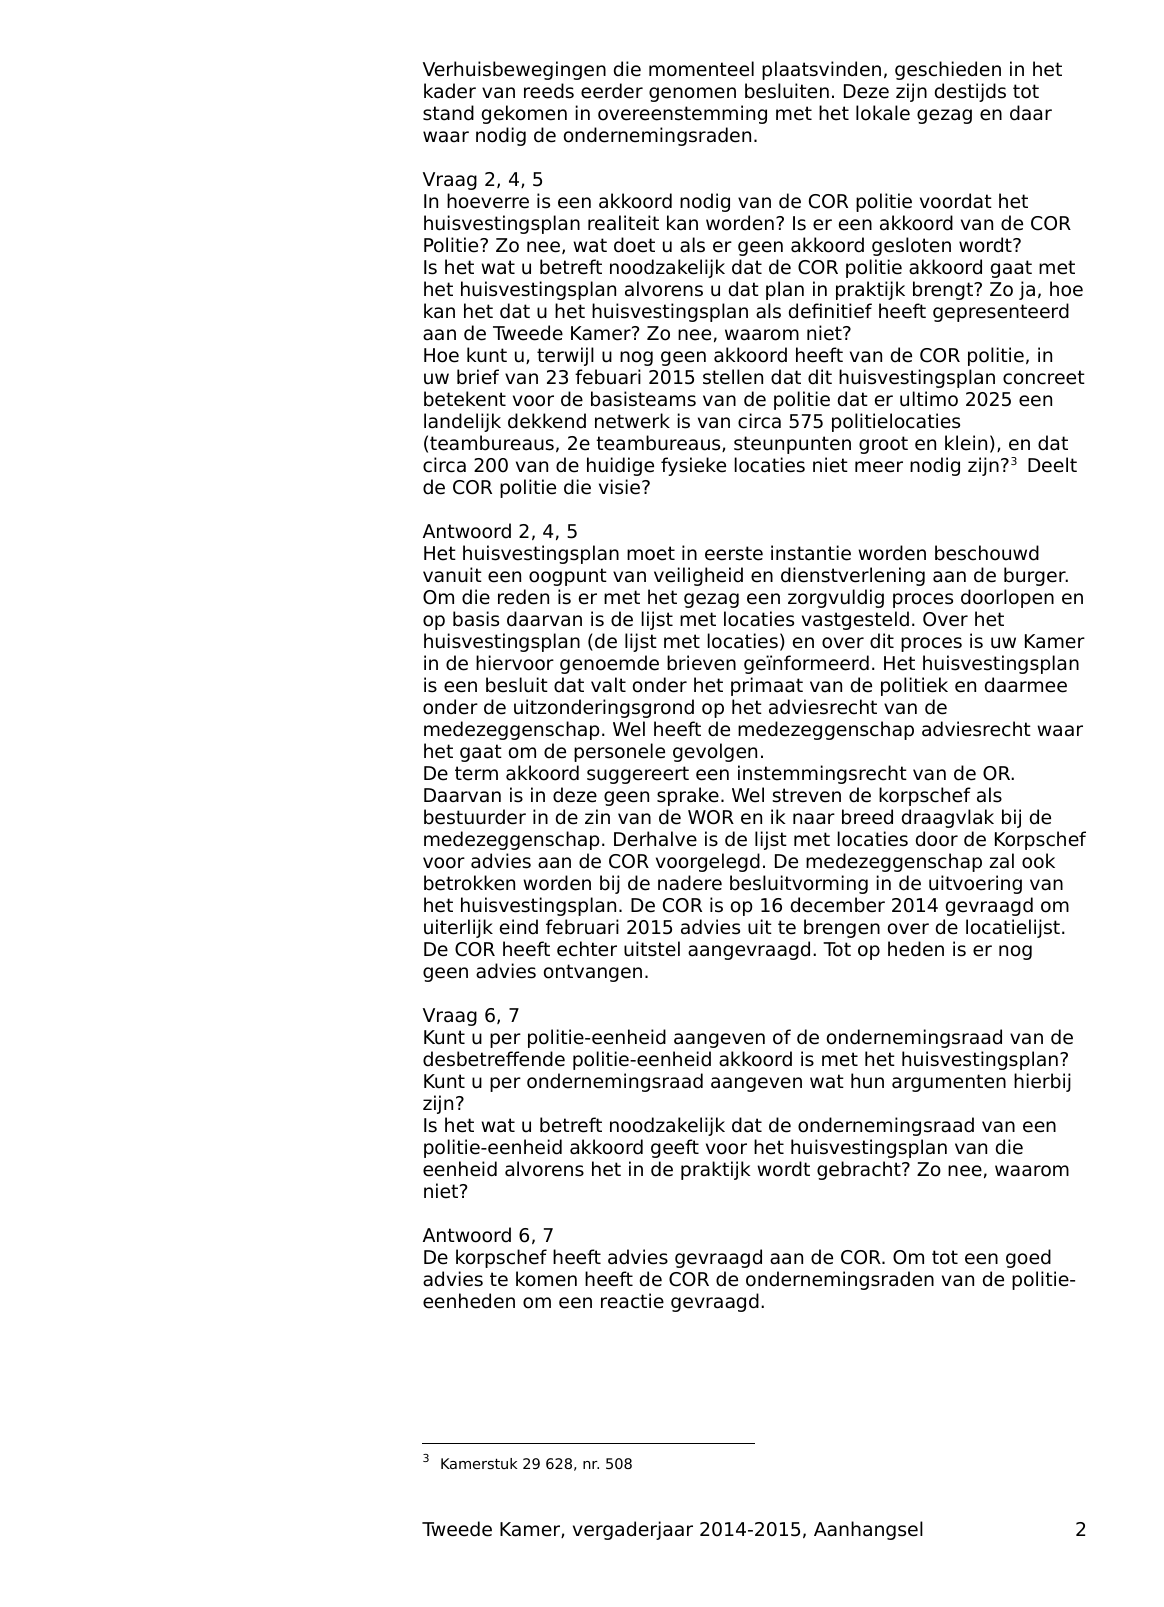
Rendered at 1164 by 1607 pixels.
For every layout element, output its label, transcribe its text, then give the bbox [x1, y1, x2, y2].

text Hoe kunt u, terwijl u nog geen akkoord heeft van de COR politie, in uw brief van 23 febuari 2015 stellen dat dit huisvestingsplan concreet betekent voor de basisteams van de politie dat er ultimo 2025 een landelijk dekkend netwerk is van circa 575 politielocaties (teambureaus, 2e teambureaus, steunpunten groot en klein), en dat circa 200 van de huidige fysieke locaties niet meer nodig zijn? Deelt de COR politie die visie? [422, 345, 1087, 499]
text Antwoord 6, 7 [422, 1225, 1087, 1247]
text Kunt u per politie-eenheid aangeven of de ondernemingsraad van de desbetreffende politie-eenheid akkoord is met het huisvestingsplan? Kunt u per ondernemingsraad aangeven wat hun argumenten hierbij zijn? [422, 1027, 1087, 1115]
text Verhuisbewegingen die momenteel plaatsvinden, geschieden in het kader van reeds eerder genomen besluiten. Deze zijn destijds tot stand gekomen in overeenstemming met het lokale gezag en daar waar nodig de ondernemingsraden. [422, 59, 1087, 147]
text Is het wat u betreft noodzakelijk dat de COR politie akkoord gaat met het huisvestingsplan alvorens u dat plan in praktijk brengt? Zo ja, hoe kan het dat u het huisvestingsplan als definitief heeft gepresenteerd aan de Tweede Kamer? Zo nee, waarom niet? [422, 257, 1087, 345]
text De term akkoord suggereert een instemmingsrecht van de OR. Daarvan is in deze geen sprake. Wel streven de korpschef als bestuurder in de zin van de WOR en ik naar breed draagvlak bij de medezeggenschap. Derhalve is de lijst met locaties door de Korpschef voor advies aan de COR voorgelegd. De medezeggenschap zal ook betrokken worden bij de nadere besluitvorming in de uitvoering van het huisvestingsplan. De COR is op 16 december 2014 gevraagd om uiterlijk eind februari 2015 advies uit te brengen over de locatielijst. De COR heeft echter uitstel aangevraagd. Tot op heden is er nog geen advies ontvangen. [422, 763, 1087, 983]
text Kamerstuk 29 628, nr. 508 [422, 1452, 1087, 1474]
text Vraag 2, 4, 5 [422, 169, 1087, 191]
text De korpschef heeft advies gevraagd aan de COR. Om tot een goed advies te komen heeft de COR de ondernemingsraden van de politie-eenheden om een reactie gevraagd. [422, 1247, 1087, 1313]
text Het huisvestingsplan moet in eerste instantie worden beschouwd vanuit een oogpunt van veiligheid en dienstverlening aan de burger. Om die reden is er met het gezag een zorgvuldig proces doorlopen en op basis daarvan is de lijst met locaties vastgesteld. Over het huisvestingsplan (de lijst met locaties) en over dit proces is uw Kamer in de hiervoor genoemde brieven geïnformeerd. Het huisvestingsplan is een besluit dat valt onder het primaat van de politiek en daarmee onder de uitzonderingsgrond op het adviesrecht van de medezeggenschap. Wel heeft de medezeggenschap adviesrecht waar het gaat om de personele gevolgen. [422, 543, 1087, 763]
text Vraag 6, 7 [422, 1005, 1087, 1027]
text Antwoord 2, 4, 5 [422, 521, 1087, 543]
text In hoeverre is een akkoord nodig van de COR politie voordat het huisvestingsplan realiteit kan worden? Is er een akkoord van de COR Politie? Zo nee, wat doet u als er geen akkoord gesloten wordt? [422, 191, 1087, 257]
text Is het wat u betreft noodzakelijk dat de ondernemingsraad van een politie-eenheid akkoord geeft voor het huisvestingsplan van die eenheid alvorens het in de praktijk wordt gebracht? Zo nee, waarom niet? [422, 1115, 1087, 1203]
